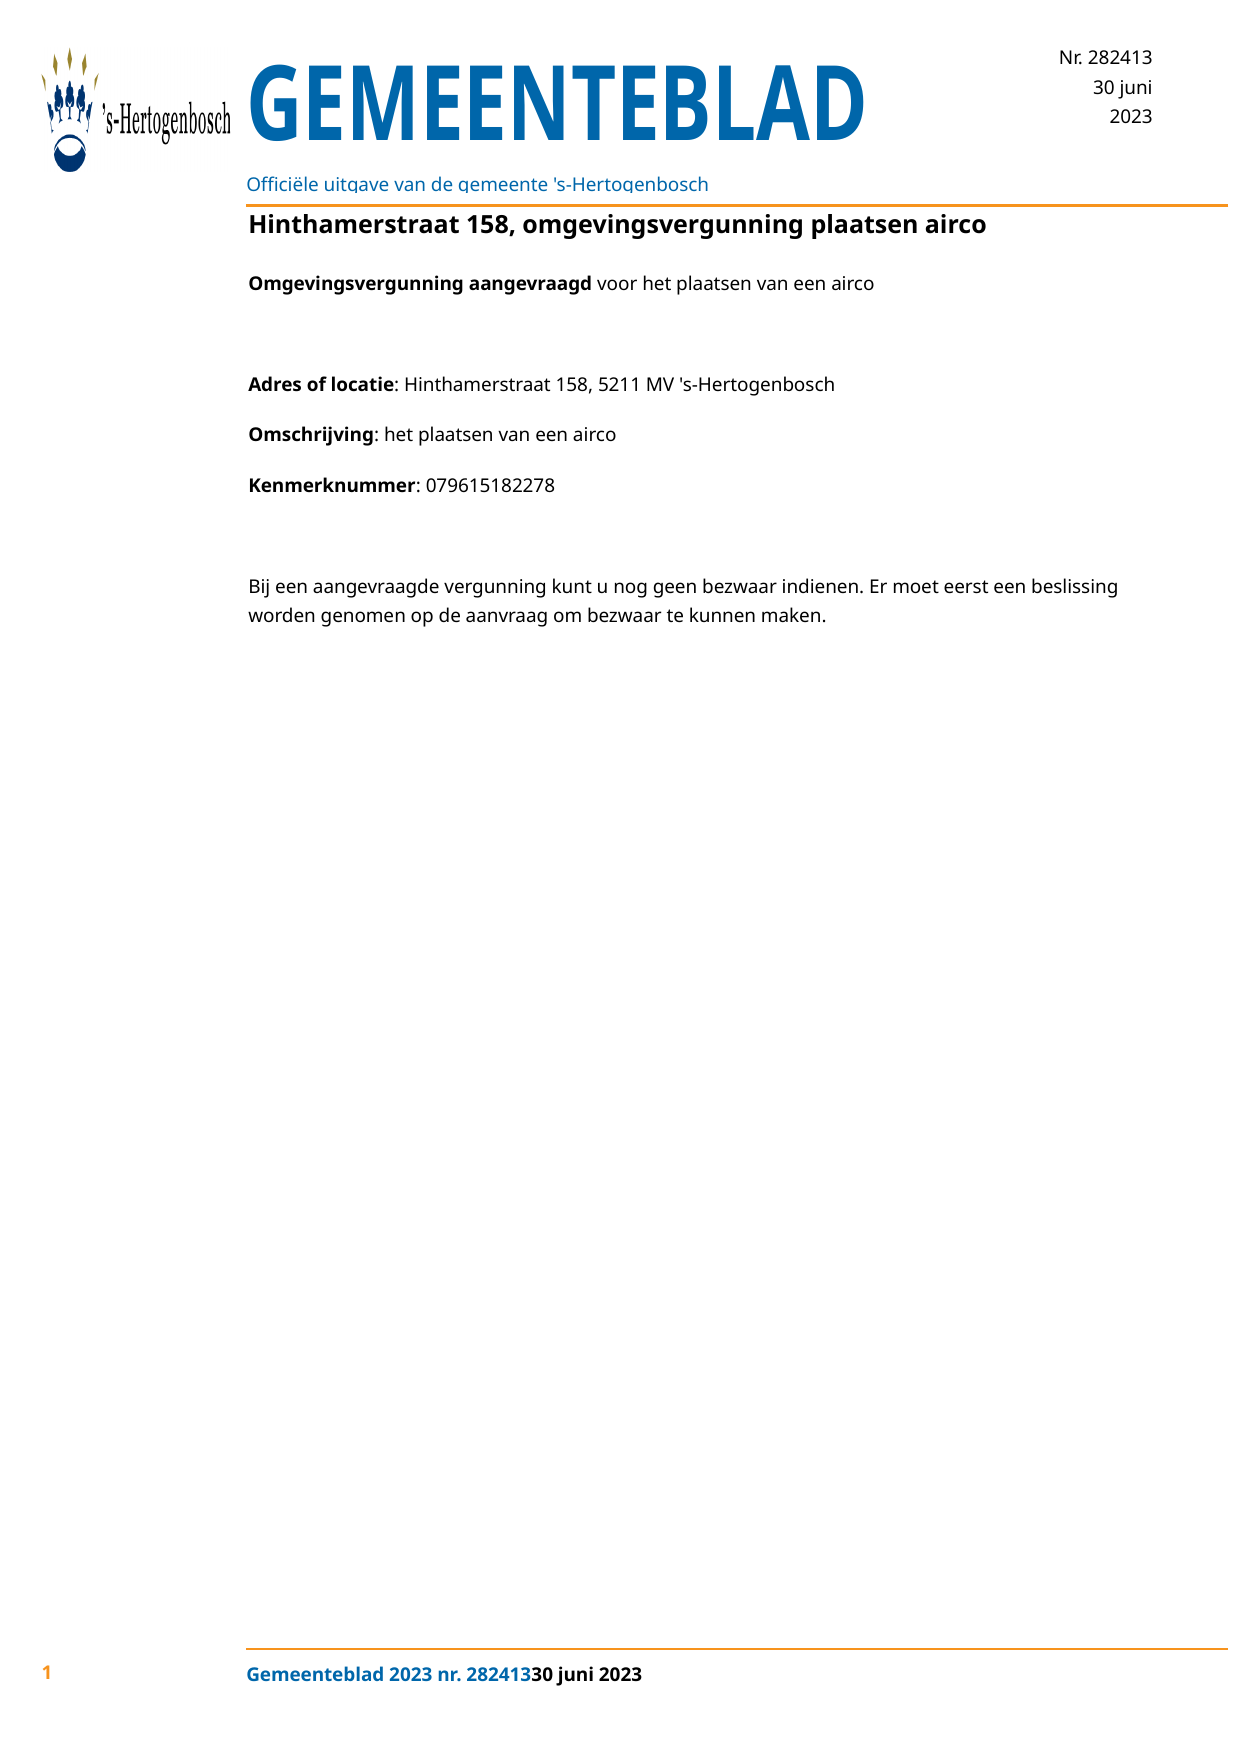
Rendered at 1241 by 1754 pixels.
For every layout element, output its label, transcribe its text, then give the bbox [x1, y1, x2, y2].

text Omgevingsvergunning aangevraagd voor het plaatsen van een airco [248, 270, 1152, 296]
text Bij een aangevraagde vergunning kunt u nog geen bezwaar indienen. Er moet eerst een beslissing worden genomen op de aanvraag om bezwaar te kunnen maken. [248, 573, 1152, 628]
text Kenmerknummer: 079615182278 [248, 472, 1152, 498]
picture [41, 47, 231, 172]
text Hinthamerstraat 158, omgevingsvergunning plaatsen airco [248, 207, 1152, 241]
text Omschrijving: het plaatsen van een airco [248, 422, 1152, 447]
text Adres of locatie: Hinthamerstraat 158, 5211 MV 's-Hertogenbosch [248, 371, 1152, 397]
